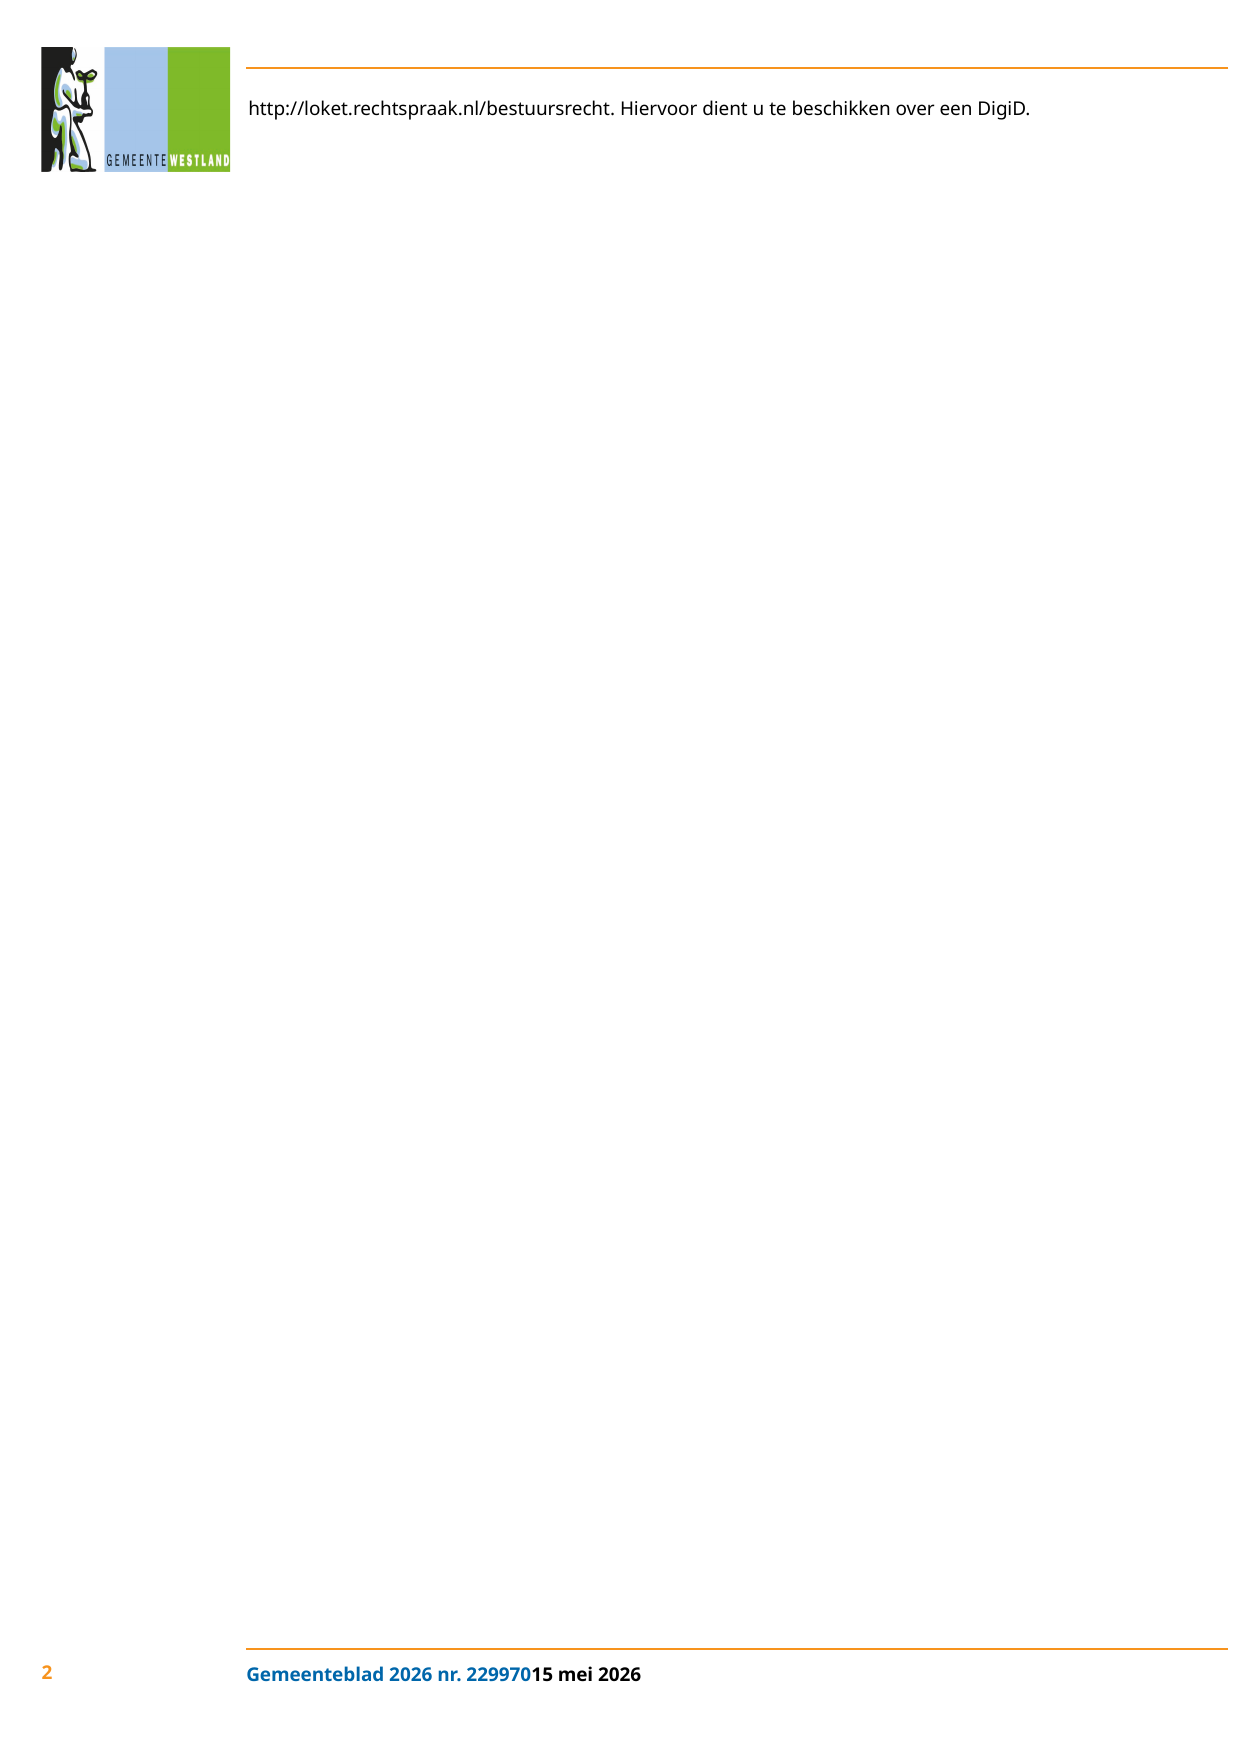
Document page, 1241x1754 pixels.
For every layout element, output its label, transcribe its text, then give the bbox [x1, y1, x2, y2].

picture [41, 47, 231, 172]
text http://loket.rechtspraak.nl/bestuursrecht. Hiervoor dient u te beschikken over een DigiD. [248, 95, 1152, 121]
